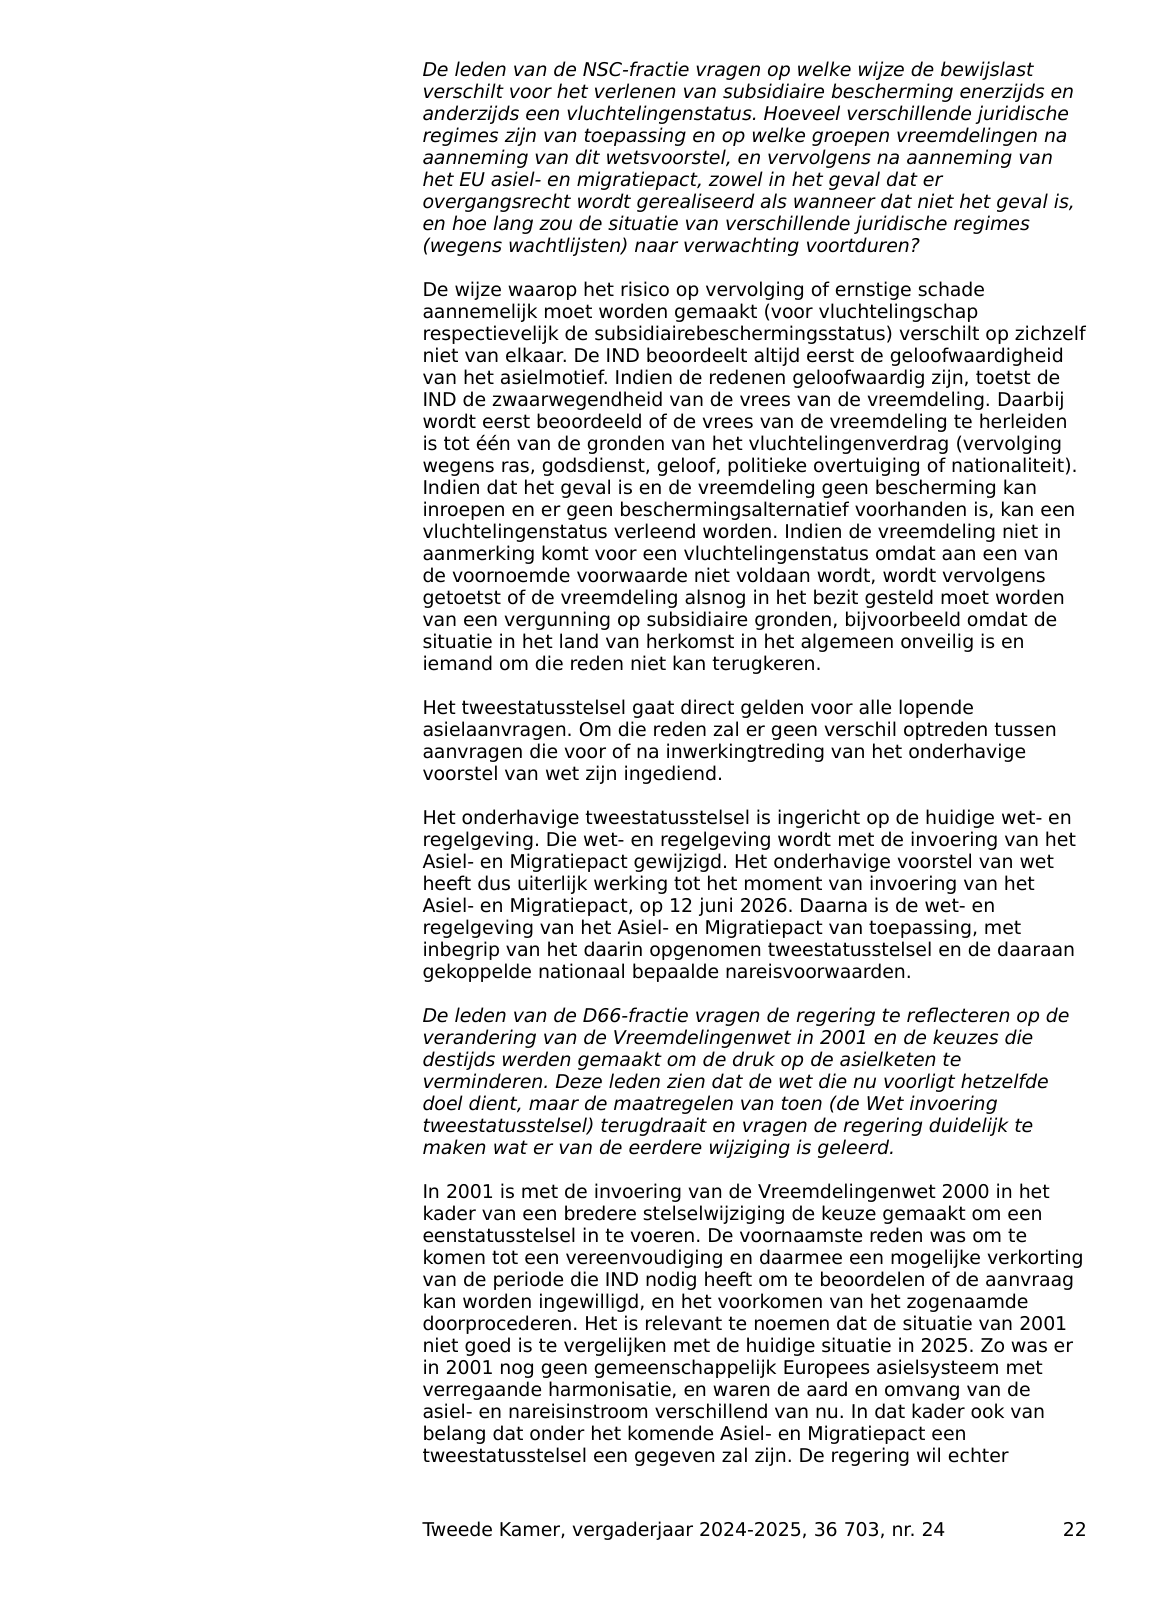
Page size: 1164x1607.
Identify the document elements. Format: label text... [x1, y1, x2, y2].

text Het tweestatusstelsel gaat direct gelden voor alle lopende asielaanvragen. Om die reden zal er geen verschil optreden tussen aanvragen die voor of na inwerkingtreding van het onderhavige voorstel van wet zijn ingediend. [422, 697, 1087, 785]
text De leden van de NSC-fractie vragen op welke wijze de bewijslast verschilt voor het verlenen van subsidiaire bescherming enerzijds en anderzijds een vluchtelingenstatus. Hoeveel verschillende juridische regimes zijn van toepassing en op welke groepen vreemdelingen na aanneming van dit wetsvoorstel, en vervolgens na aanneming van het EU asiel- en migratiepact, zowel in het geval dat er overgangsrecht wordt gerealiseerd als wanneer dat niet het geval is, en hoe lang zou de situatie van verschillende juridische regimes (wegens wachtlijsten) naar verwachting voortduren? [422, 59, 1087, 257]
text In 2001 is met de invoering van de Vreemdelingenwet 2000 in het kader van een bredere stelselwijziging de keuze gemaakt om een eenstatusstelsel in te voeren. De voornaamste reden was om te komen tot een vereenvoudiging en daarmee een mogelijke verkorting van de periode die IND nodig heeft om te beoordelen of de aanvraag kan worden ingewilligd, en het voorkomen van het zogenaamde doorprocederen. Het is relevant te noemen dat de situatie van 2001 niet goed is te vergelijken met de huidige situatie in 2025. Zo was er in 2001 nog geen gemeenschappelijk Europees asielsysteem met verregaande harmonisatie, en waren de aard en omvang van de asiel- en nareisinstroom verschillend van nu. In dat kader ook van belang dat onder het komende Asiel- en Migratiepact een tweestatusstelsel een gegeven zal zijn. De regering wil echter [422, 1181, 1087, 1467]
text De wijze waarop het risico op vervolging of ernstige schade aannemelijk moet worden gemaakt (voor vluchtelingschap respectievelijk de subsidiairebeschermingsstatus) verschilt op zichzelf niet van elkaar. De IND beoordeelt altijd eerst de geloofwaardigheid van het asielmotief. Indien de redenen geloofwaardig zijn, toetst de IND de zwaarwegendheid van de vrees van de vreemdeling. Daarbij wordt eerst beoordeeld of de vrees van de vreemdeling te herleiden is tot één van de gronden van het vluchtelingenverdrag (vervolging wegens ras, godsdienst, geloof, politieke overtuiging of nationaliteit). Indien dat het geval is en de vreemdeling geen bescherming kan inroepen en er geen beschermingsalternatief voorhanden is, kan een vluchtelingenstatus verleend worden. Indien de vreemdeling niet in aanmerking komt voor een vluchtelingenstatus omdat aan een van de voornoemde voorwaarde niet voldaan wordt, wordt vervolgens getoetst of de vreemdeling alsnog in het bezit gesteld moet worden van een vergunning op subsidiaire gronden, bijvoorbeeld omdat de situatie in het land van herkomst in het algemeen onveilig is en iemand om die reden niet kan terugkeren. [422, 279, 1087, 675]
text Het onderhavige tweestatusstelsel is ingericht op de huidige wet- en regelgeving. Die wet- en regelgeving wordt met de invoering van het Asiel- en Migratiepact gewijzigd. Het onderhavige voorstel van wet heeft dus uiterlijk werking tot het moment van invoering van het Asiel- en Migratiepact, op 12 juni 2026. Daarna is de wet- en regelgeving van het Asiel- en Migratiepact van toepassing, met inbegrip van het daarin opgenomen tweestatusstelsel en de daaraan gekoppelde nationaal bepaalde nareisvoorwaarden. [422, 807, 1087, 983]
text De leden van de D66-fractie vragen de regering te reflecteren op de verandering van de Vreemdelingenwet in 2001 en de keuzes die destijds werden gemaakt om de druk op de asielketen te verminderen. Deze leden zien dat de wet die nu voorligt hetzelfde doel dient, maar de maatregelen van toen (de Wet invoering tweestatusstelsel) terugdraait en vragen de regering duidelijk te maken wat er van de eerdere wijziging is geleerd. [422, 1005, 1087, 1159]
